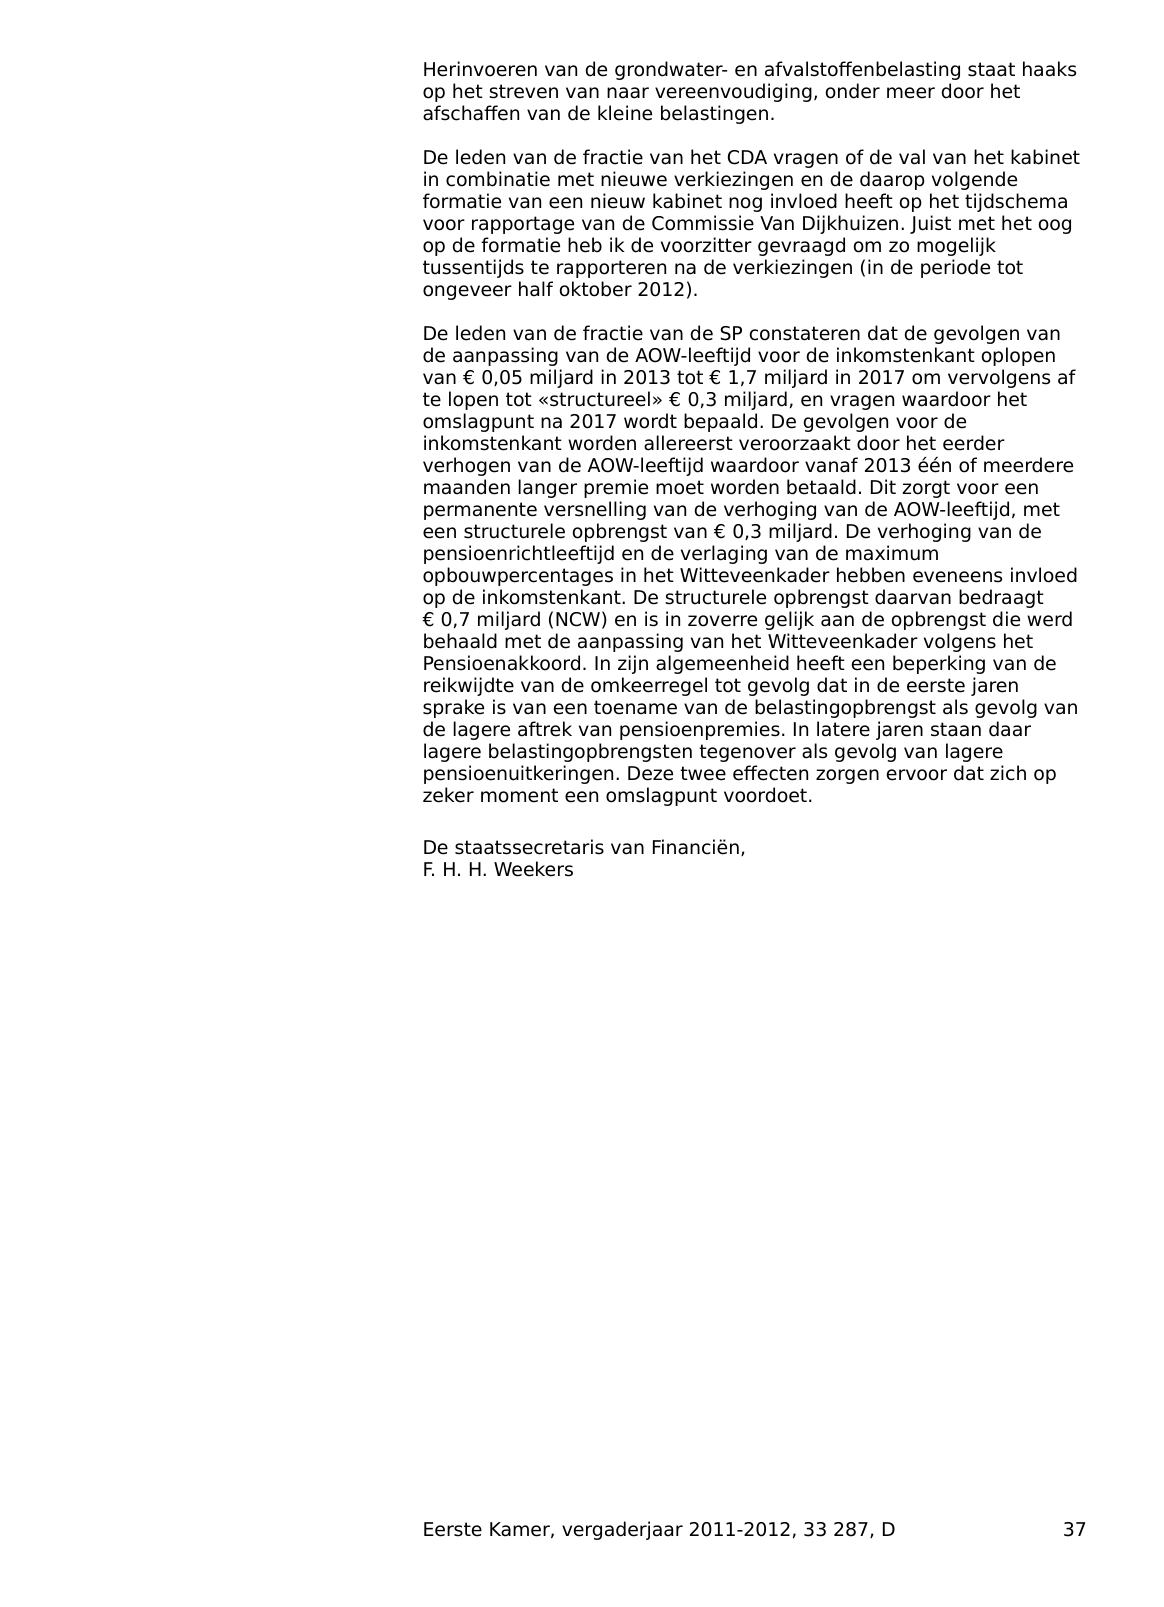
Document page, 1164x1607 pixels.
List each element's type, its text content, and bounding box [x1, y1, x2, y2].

text De staatssecretaris van Financiën, F. H. H. Weekers [422, 837, 1087, 881]
text De leden van de fractie van het CDA vragen of de val van het kabinet in combinatie met nieuwe verkiezingen en de daarop volgende formatie van een nieuw kabinet nog invloed heeft op het tijdschema voor rapportage van de Commissie Van Dijkhuizen. Juist met het oog op de formatie heb ik de voorzitter gevraagd om zo mogelijk tussentijds te rapporteren na de verkiezingen (in de periode tot ongeveer half oktober 2012). [422, 147, 1087, 301]
text Herinvoeren van de grondwater- en afvalstoffenbelasting staat haaks op het streven van naar vereenvoudiging, onder meer door het afschaffen van de kleine belastingen. [422, 59, 1087, 125]
text De leden van de fractie van de SP constateren dat de gevolgen van de aanpassing van de AOW-leeftijd voor de inkomstenkant oplopen van € 0,05 miljard in 2013 tot € 1,7 miljard in 2017 om vervolgens af te lopen tot «structureel» € 0,3 miljard, en vragen waardoor het omslagpunt na 2017 wordt bepaald. De gevolgen voor de inkomstenkant worden allereerst veroorzaakt door het eerder verhogen van de AOW-leeftijd waardoor vanaf 2013 één of meerdere maanden langer premie moet worden betaald. Dit zorgt voor een permanente versnelling van de verhoging van de AOW-leeftijd, met een structurele opbrengst van € 0,3 miljard. De verhoging van de pensioenrichtleeftijd en de verlaging van de maximum opbouwpercentages in het Witteveenkader hebben eveneens invloed op de inkomstenkant. De structurele opbrengst daarvan bedraagt € 0,7 miljard (NCW) en is in zoverre gelijk aan de opbrengst die werd behaald met de aanpassing van het Witteveenkader volgens het Pensioenakkoord. In zijn algemeenheid heeft een beperking van de reikwijdte van de omkeerregel tot gevolg dat in de eerste jaren sprake is van een toename van de belastingopbrengst als gevolg van de lagere aftrek van pensioenpremies. In latere jaren staan daar lagere belastingopbrengsten tegenover als gevolg van lagere pensioenuitkeringen. Deze twee effecten zorgen ervoor dat zich op zeker moment een omslagpunt voordoet. [422, 323, 1087, 807]
